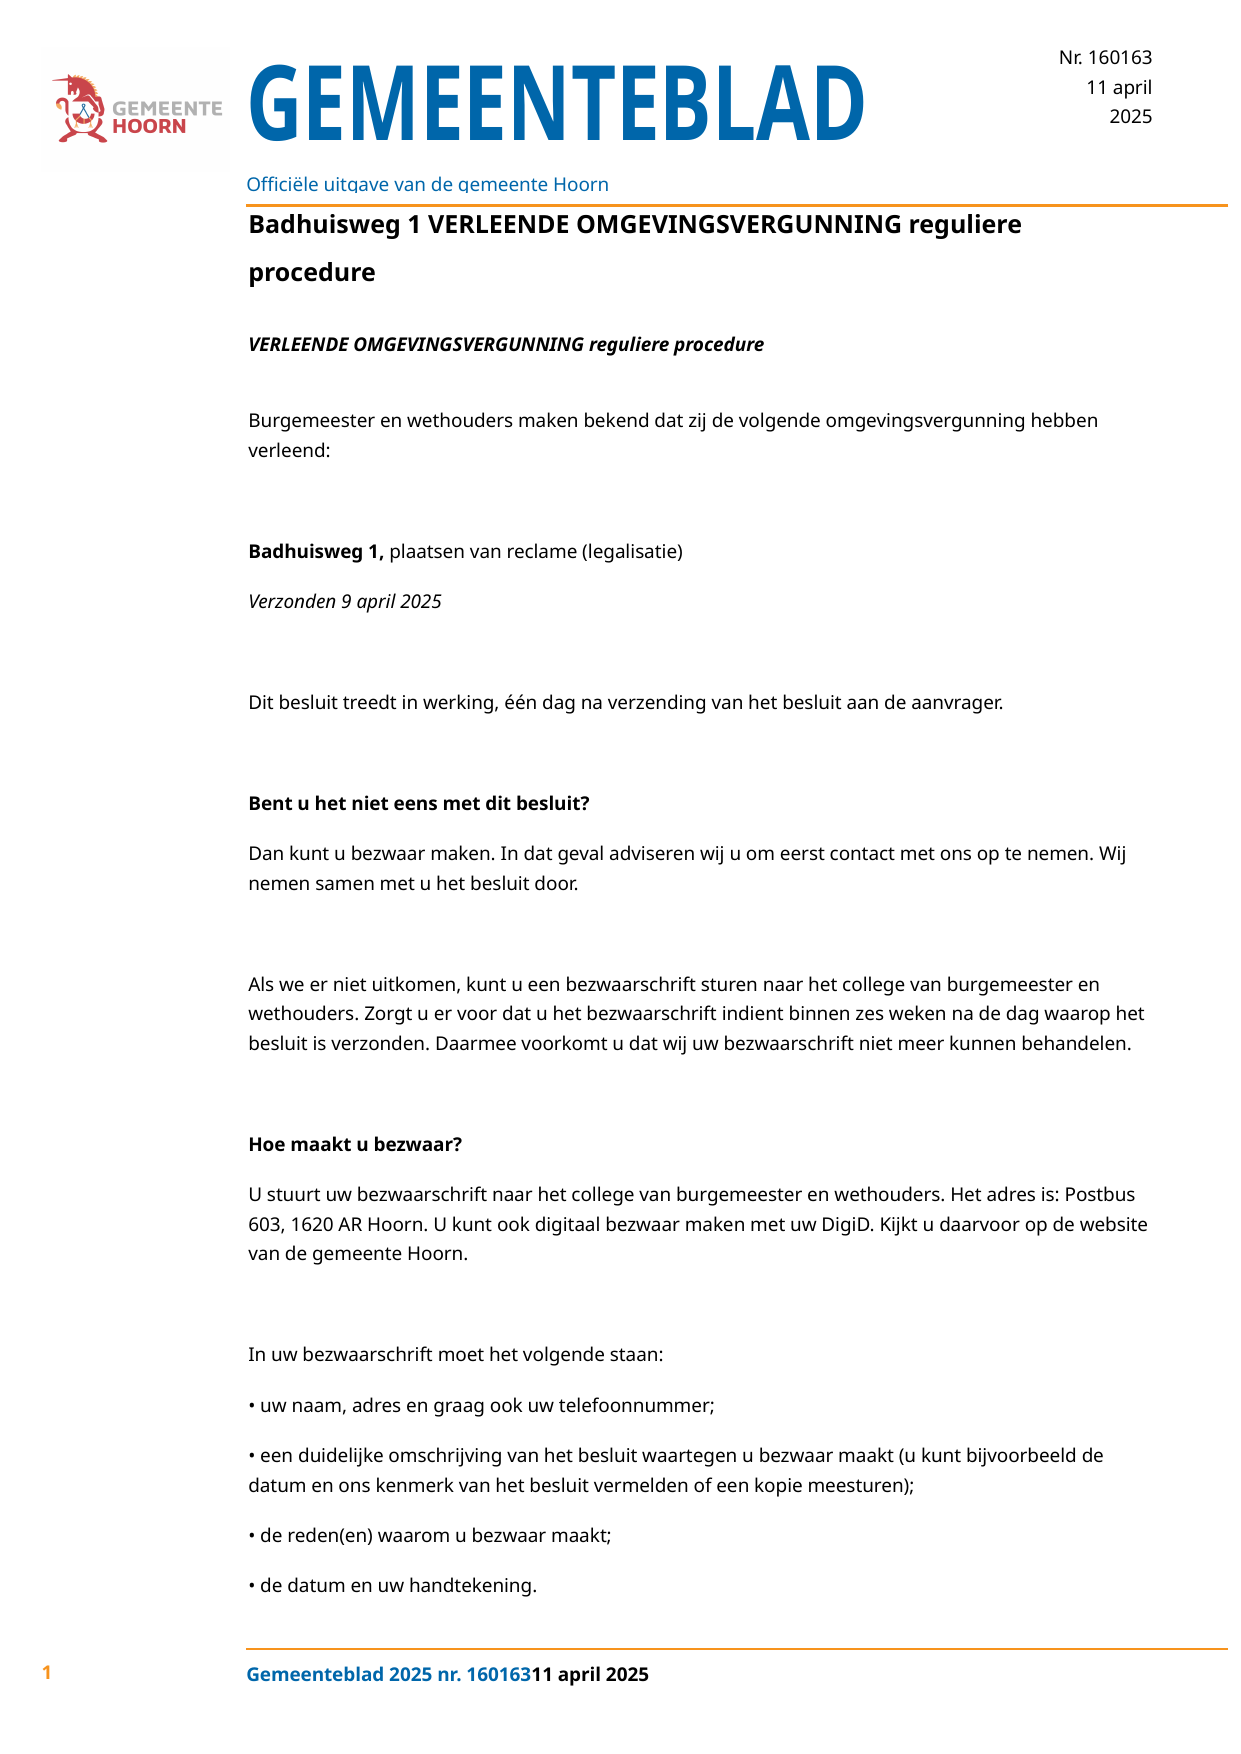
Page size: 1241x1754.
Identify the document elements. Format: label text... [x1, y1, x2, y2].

text Dan kunt u bezwaar maken. In dat geval adviseren wij u om eerst contact met ons op te nemen. Wij nemen samen met u het besluit door. [248, 841, 1152, 896]
text • een duidelijke omschrijving van het besluit waartegen u bezwaar maakt (u kunt bijvoorbeeld de datum en ons kenmerk van het besluit vermelden of een kopie meesturen); [248, 1442, 1152, 1497]
text Dit besluit treedt in werking, één dag na verzending van het besluit aan de aanvrager. [248, 689, 1152, 715]
text • uw naam, adres en graag ook uw telefoonnummer; [248, 1392, 1152, 1417]
text Als we er niet uitkomen, kunt u een bezwaarschrift sturen naar het college van burgemeester en wethouders. Zorgt u er voor dat u het bezwaarschrift indient binnen zes weken na de dag waarop het besluit is verzonden. Daarmee voorkomt u dat wij uw bezwaarschrift niet meer kunnen behandelen. [248, 971, 1152, 1056]
text Badhuisweg 1 VERLEENDE OMGEVINGSVERGUNNING reguliere procedure [248, 207, 1152, 288]
text • de reden(en) waarom u bezwaar maakt; [248, 1522, 1152, 1548]
picture [41, 47, 231, 172]
text Hoe maakt u bezwaar? [248, 1131, 1152, 1157]
text • de datum en uw handtekening. [248, 1573, 1152, 1598]
text Badhuisweg 1, plaatsen van reclame (legalisatie) [248, 538, 1152, 564]
text Burgemeester en wethouders maken bekend dat zij de volgende omgevingsvergunning hebben verleend: [248, 408, 1152, 463]
text U stuurt uw bezwaarschrift naar het college van burgemeester en wethouders. Het adres is: Postbus 603, 1620 AR Hoorn. U kunt ook digitaal bezwaar maken met uw DigiD. Kijkt u daarvoor op de website van de gemeente Hoorn. [248, 1181, 1152, 1266]
text In uw bezwaarschrift moet het volgende staan: [248, 1341, 1152, 1367]
text Verzonden 9 april 2025 [248, 588, 1152, 614]
text VERLEENDE OMGEVINGSVERGUNNING reguliere procedure [248, 331, 1152, 357]
text Bent u het niet eens met dit besluit? [248, 790, 1152, 816]
